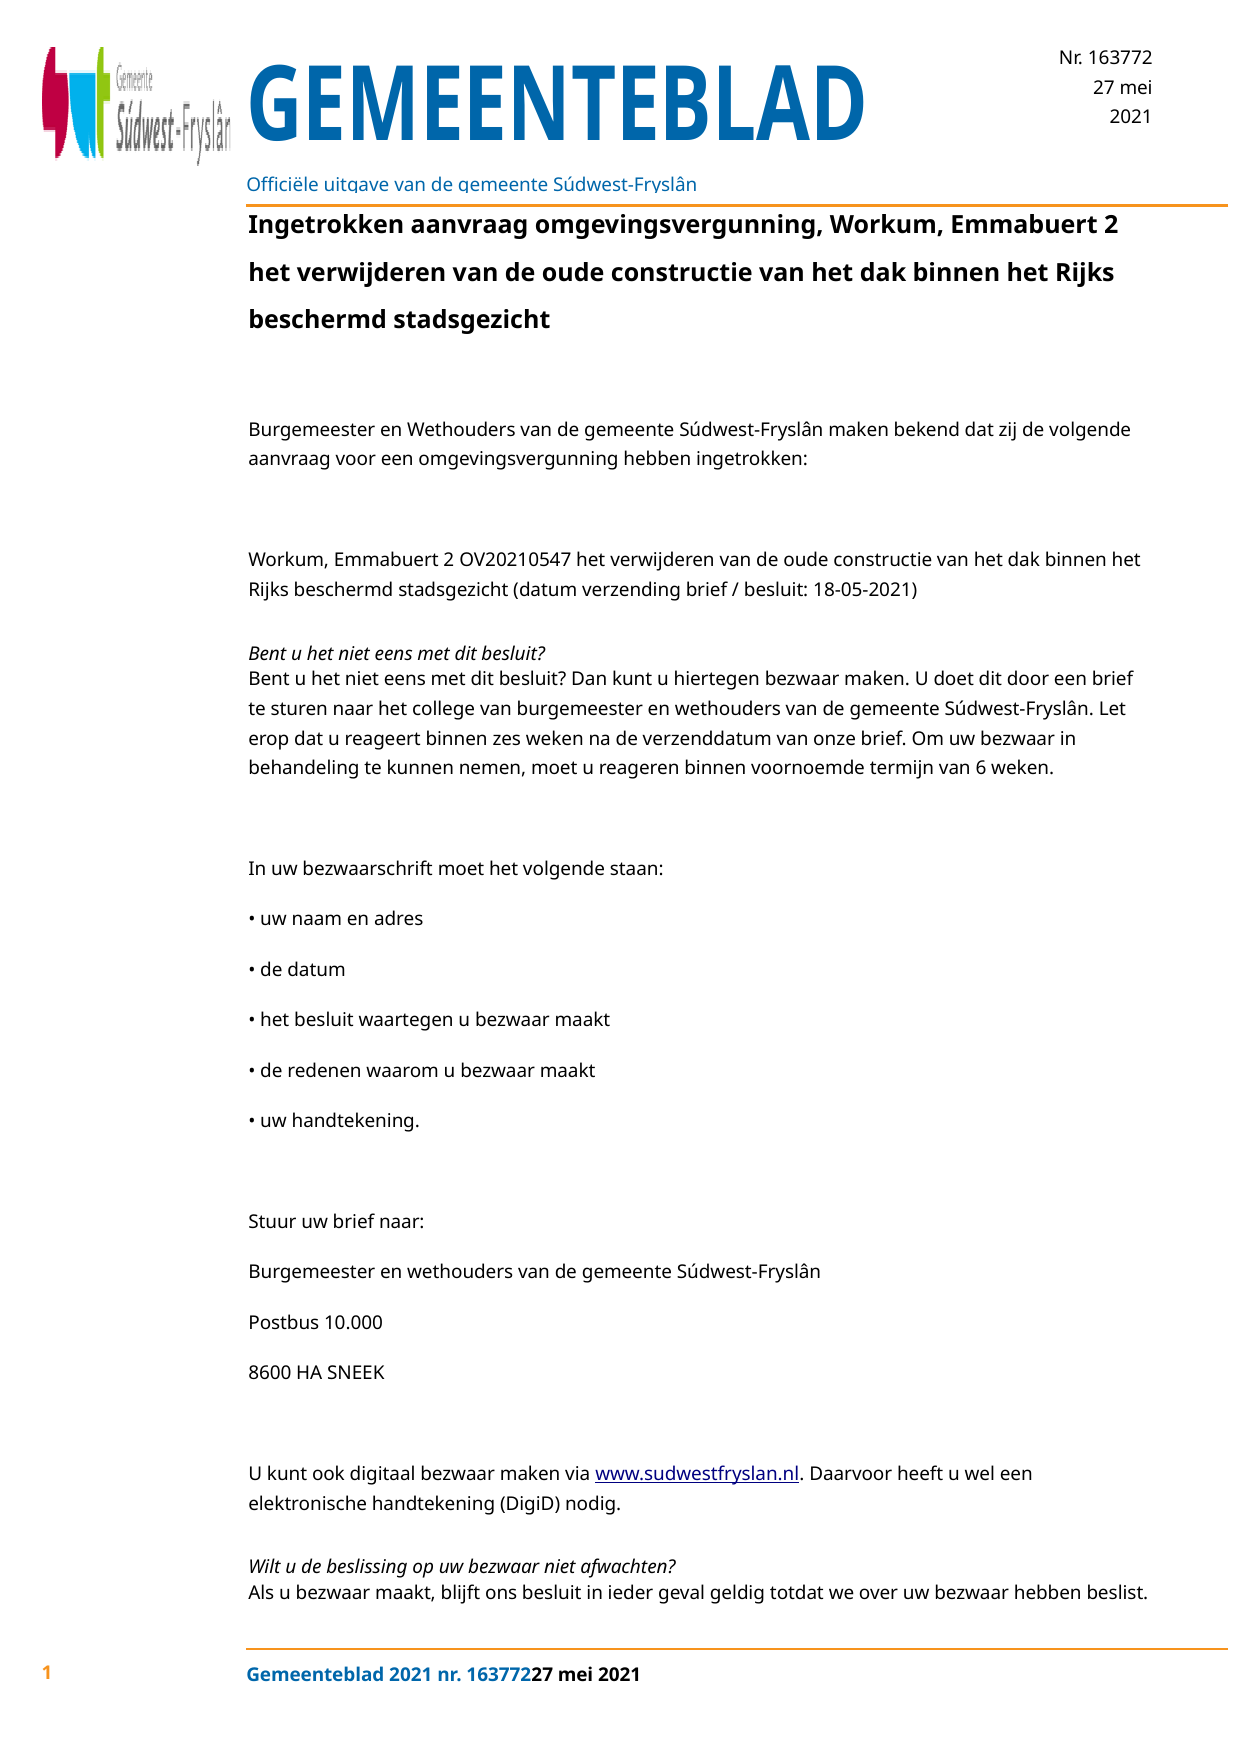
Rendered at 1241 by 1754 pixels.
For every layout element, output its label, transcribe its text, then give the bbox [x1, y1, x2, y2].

text Workum, Emmabuert 2 OV20210547 het verwijderen van de oude constructie van het dak binnen het Rijks beschermd stadsgezicht (datum verzending brief / besluit: 18-05-2021) [248, 546, 1152, 602]
text Stuur uw brief naar: [248, 1208, 1152, 1234]
text 8600 HA SNEEK [248, 1359, 1152, 1385]
text • uw naam en adres [248, 906, 1152, 931]
text • het besluit waartegen u bezwaar maakt [248, 1006, 1152, 1032]
picture [41, 47, 231, 172]
text U kunt ook digitaal bezwaar maken via www.sudwestfryslan.nl. Daarvoor heeft u wel een elektronische handtekening (DigiD) nodig. [248, 1460, 1152, 1516]
text In uw bezwaarschrift moet het volgende staan: [248, 855, 1152, 881]
text • uw handtekening. [248, 1107, 1152, 1133]
text • de redenen waarom u bezwaar maakt [248, 1057, 1152, 1083]
text Bent u het niet eens met dit besluit? [248, 640, 1152, 666]
text Als u bezwaar maakt, blijft ons besluit in ieder geval geldig totdat we over uw bezwaar hebben beslist. [248, 1579, 1152, 1605]
text Bent u het niet eens met dit besluit? Dan kunt u hiertegen bezwaar maken. U doet dit door een brief te sturen naar het college van burgemeester en wethouders van de gemeente Súdwest-Fryslân. Let erop dat u reageert binnen zes weken na de verzenddatum van onze brief. Om uw bezwaar in behandeling te kunnen nemen, moet u reageren binnen voornoemde termijn van 6 weken. [248, 666, 1152, 780]
text Postbus 10.000 [248, 1309, 1152, 1335]
text Burgemeester en Wethouders van de gemeente Súdwest-Fryslân maken bekend dat zij de volgende aanvraag voor een omgevingsvergunning hebben ingetrokken: [248, 416, 1152, 471]
text • de datum [248, 956, 1152, 982]
text Burgemeester en wethouders van de gemeente Súdwest-Fryslân [248, 1258, 1152, 1284]
text Ingetrokken aanvraag omgevingsvergunning, Workum, Emmabuert 2 het verwijderen van de oude constructie van het dak binnen het Rijks beschermd stadsgezicht [248, 207, 1152, 336]
text Wilt u de beslissing op uw bezwaar niet afwachten? [248, 1554, 1152, 1579]
